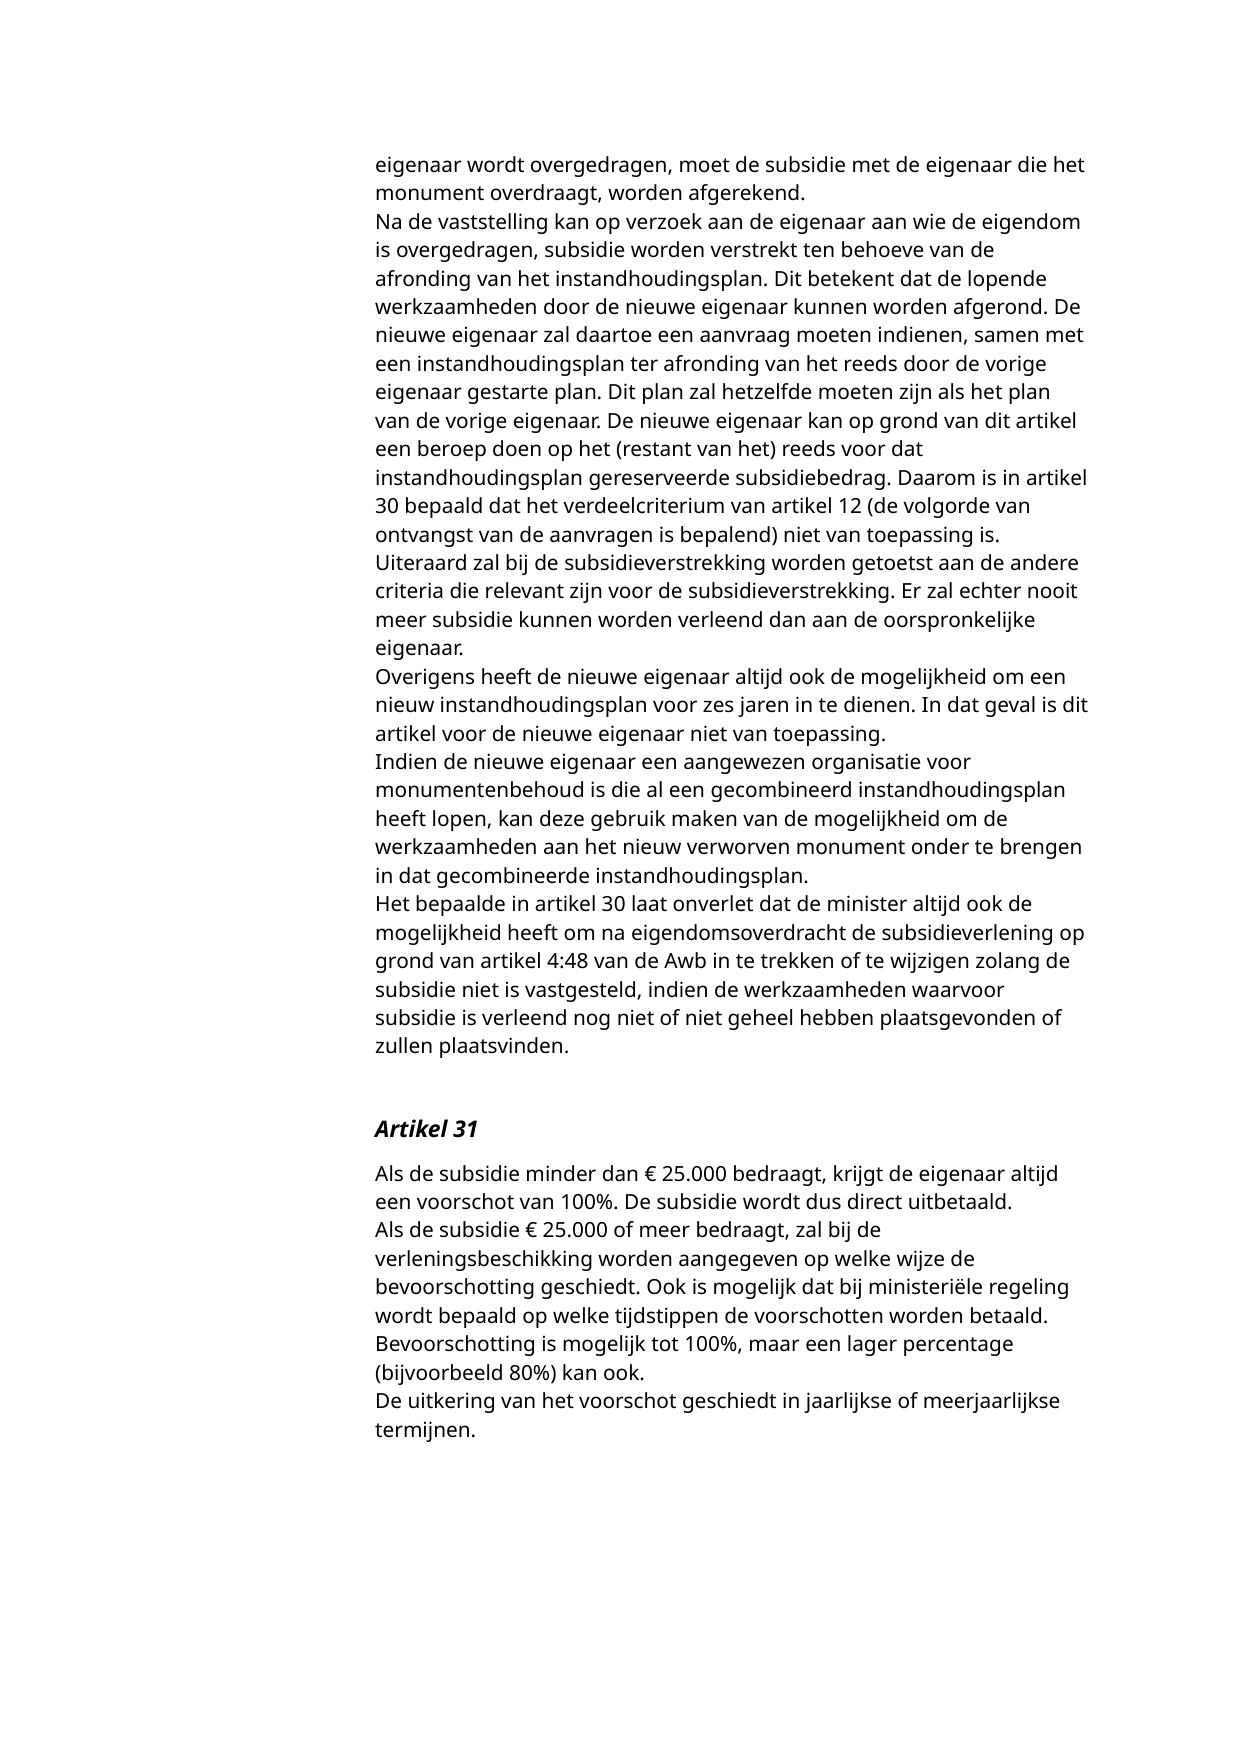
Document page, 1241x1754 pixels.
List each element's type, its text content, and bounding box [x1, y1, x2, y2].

text Als de subsidie € 25.000 of meer bedraagt, zal bij de verleningsbeschikking worden aangegeven op welke wijze de bevoorschotting geschiedt. Ook is mogelijk dat bij ministeriële regeling wordt bepaald op welke tijdstippen de voorschotten worden betaald. [375, 1216, 1090, 1329]
subtitle Artikel 31 [375, 1112, 1090, 1144]
text Na de vaststelling kan op verzoek aan de eigenaar aan wie de eigendom is overgedragen, subsidie worden verstrekt ten behoeve van de afronding van het instandhoudingsplan. Dit betekent dat de lopende werkzaamheden door de nieuwe eigenaar kunnen worden afgerond. De nieuwe eigenaar zal daartoe een aanvraag moeten indienen, samen met een instandhoudingsplan ter afronding van het reeds door de vorige eigenaar gestarte plan. Dit plan zal hetzelfde moeten zijn als het plan van de vorige eigenaar. De nieuwe eigenaar kan op grond van dit artikel een beroep doen op het (restant van het) reeds voor dat instandhoudingsplan gereserveerde subsidiebedrag. Daarom is in artikel 30 bepaald dat het verdeelcriterium van artikel 12 (de volgorde van ontvangst van de aanvragen is bepalend) niet van toepassing is. Uiteraard zal bij de subsidieverstrekking worden getoetst aan de andere criteria die relevant zijn voor de subsidieverstrekking. Er zal echter nooit meer subsidie kunnen worden verleend dan aan de oorspronkelijke eigenaar. [375, 207, 1090, 662]
text eigenaar wordt overgedragen, moet de subsidie met de eigenaar die het monument overdraagt, worden afgerekend. [375, 150, 1090, 207]
text Overigens heeft de nieuwe eigenaar altijd ook de mogelijkheid om een nieuw instandhoudingsplan voor zes jaren in te dienen. In dat geval is dit artikel voor de nieuwe eigenaar niet van toepassing. [375, 662, 1090, 747]
text De uitkering van het voorschot geschiedt in jaarlijkse of meerjaarlijkse termijnen. [375, 1386, 1090, 1443]
text Bevoorschotting is mogelijk tot 100%, maar een lager percentage (bijvoorbeeld 80%) kan ook. [375, 1329, 1090, 1386]
text Indien de nieuwe eigenaar een aangewezen organisatie voor monumentenbehoud is die al een gecombineerd instandhoudingsplan heeft lopen, kan deze gebruik maken van de mogelijkheid om de werkzaamheden aan het nieuw verworven monument onder te brengen in dat gecombineerde instandhoudingsplan. [375, 747, 1090, 889]
text Het bepaalde in artikel 30 laat onverlet dat de minister altijd ook de mogelijkheid heeft om na eigendomsoverdracht de subsidieverlening op grond van artikel 4:48 van de Awb in te trekken of te wijzigen zolang de subsidie niet is vastgesteld, indien de werkzaamheden waarvoor subsidie is verleend nog niet of niet geheel hebben plaatsgevonden of zullen plaatsvinden. [375, 889, 1090, 1060]
text Als de subsidie minder dan € 25.000 bedraagt, krijgt de eigenaar altijd een voorschot van 100%. De subsidie wordt dus direct uitbetaald. [375, 1159, 1090, 1216]
